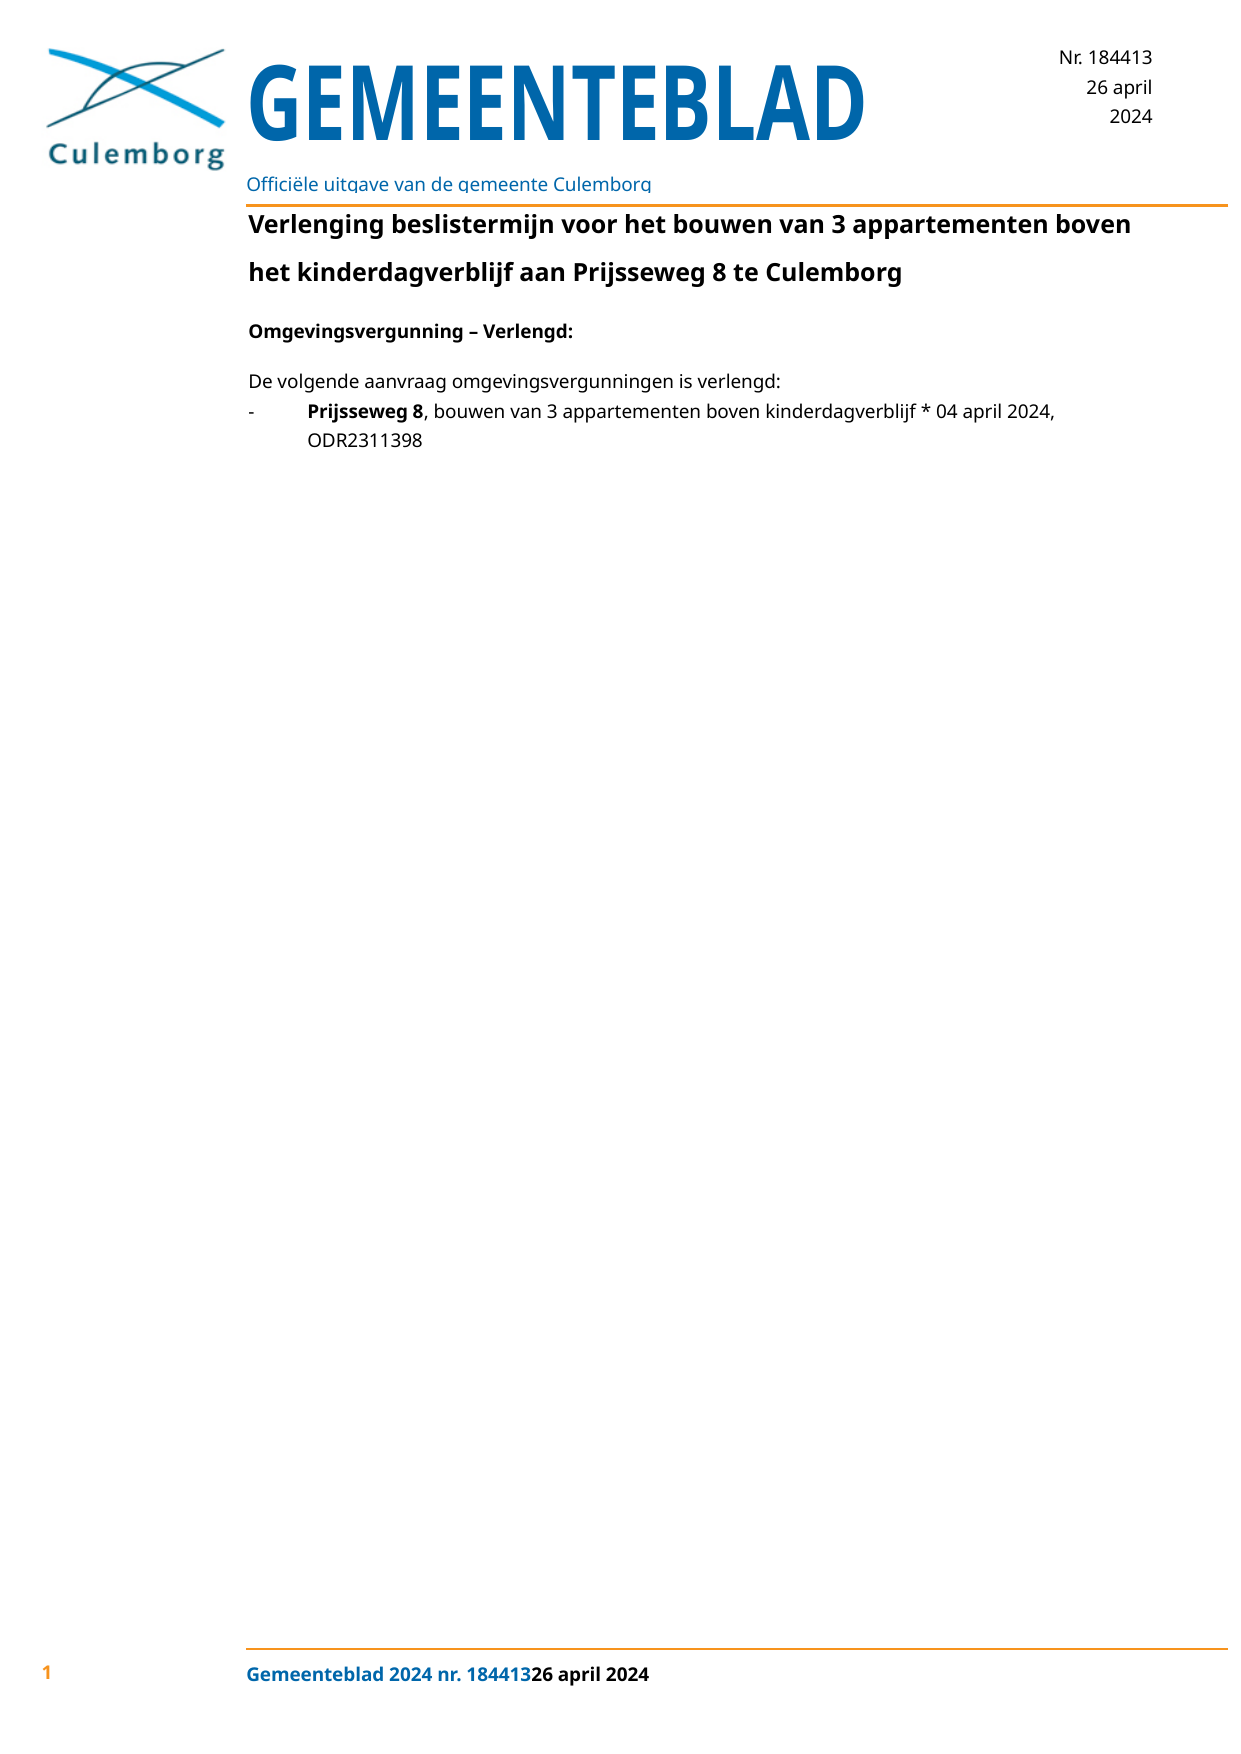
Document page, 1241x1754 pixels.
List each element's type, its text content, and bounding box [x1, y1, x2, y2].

picture [41, 47, 231, 172]
text De volgende aanvraag omgevingsvergunningen is verlengd: [248, 368, 1152, 394]
text Omgevingsvergunning – Verlengd: [248, 318, 1152, 344]
list Prijsseweg 8, bouwen van 3 appartementen boven kinderdagverblijf * 04 april 2024, ODR2311398 [248, 398, 1152, 453]
text Verlenging beslistermijn voor het bouwen van 3 appartementen boven het kinderdagverblijf aan Prijsseweg 8 te Culemborg [248, 207, 1152, 288]
